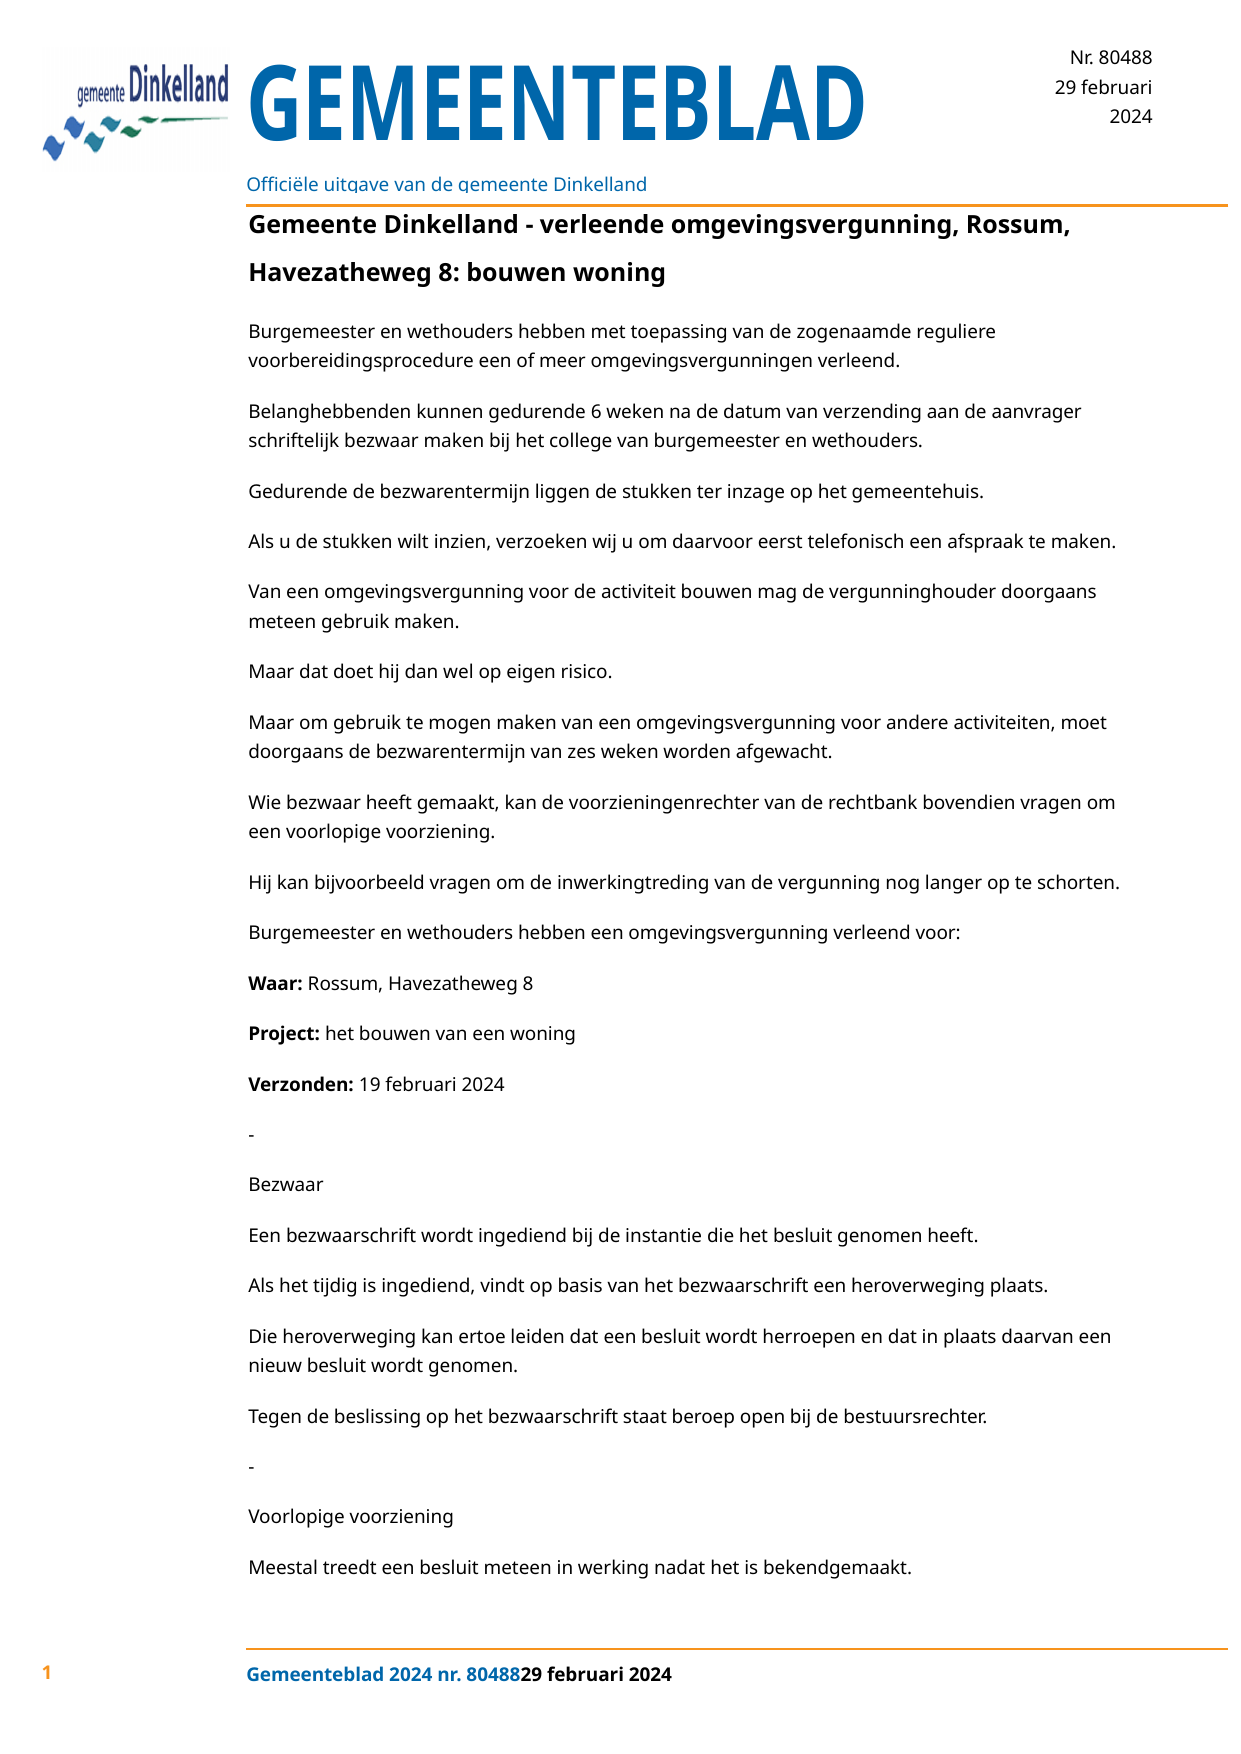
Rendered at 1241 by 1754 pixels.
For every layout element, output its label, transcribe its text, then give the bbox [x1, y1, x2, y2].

text Maar om gebruik te mogen maken van een omgevingsvergunning voor andere activiteiten, moet doorgaans de bezwarentermijn van zes weken worden afgewacht. [248, 709, 1152, 764]
text Een bezwaarschrift wordt ingediend bij de instantie die het besluit genomen heeft. [248, 1222, 1152, 1248]
text Gedurende de bezwarentermijn liggen de stukken ter inzage op het gemeentehuis. [248, 478, 1152, 504]
text Die heroverweging kan ertoe leiden dat een besluit wordt herroepen en dat in plaats daarvan een nieuw besluit wordt genomen. [248, 1323, 1152, 1378]
text Bezwaar [248, 1172, 1152, 1197]
text Belanghebbenden kunnen gedurende 6 weken na de datum van verzending aan de aanvrager schriftelijk bezwaar maken bij het college van burgemeester en wethouders. [248, 398, 1152, 453]
text Wie bezwaar heeft gemaakt, kan de voorzieningenrechter van de rechtbank bovendien vragen om een voorlopige voorziening. [248, 789, 1152, 844]
text Als het tijdig is ingediend, vindt op basis van het bezwaarschrift een heroverweging plaats. [248, 1272, 1152, 1298]
text Burgemeester en wethouders hebben een omgevingsvergunning verleend voor: [248, 919, 1152, 945]
text Maar dat doet hij dan wel op eigen risico. [248, 659, 1152, 684]
text Van een omgevingsvergunning voor de activiteit bouwen mag de vergunninghouder doorgaans meteen gebruik maken. [248, 579, 1152, 634]
text Meestal treedt een besluit meteen in werking nadat het is bekendgemaakt. [248, 1554, 1152, 1580]
text Verzonden: 19 februari 2024 [248, 1071, 1152, 1097]
text - [248, 1121, 1152, 1147]
picture [41, 47, 231, 172]
text Als u de stukken wilt inzien, verzoeken wij u om daarvoor eerst telefonisch een afspraak te maken. [248, 528, 1152, 554]
text Voorlopige voorziening [248, 1504, 1152, 1529]
text - [248, 1453, 1152, 1479]
text Hij kan bijvoorbeeld vragen om de inwerkingtreding van de vergunning nog langer op te schorten. [248, 869, 1152, 895]
text Waar: Rossum, Havezatheweg 8 [248, 970, 1152, 996]
text Tegen de beslissing op het bezwaarschrift staat beroep open bij de bestuursrechter. [248, 1403, 1152, 1429]
text Gemeente Dinkelland - verleende omgevingsvergunning, Rossum, Havezatheweg 8: bouwen woning [248, 207, 1152, 288]
text Project: het bouwen van een woning [248, 1020, 1152, 1046]
text Burgemeester en wethouders hebben met toepassing van de zogenaamde reguliere voorbereidingsprocedure een of meer omgevingsvergunningen verleend. [248, 318, 1152, 373]
